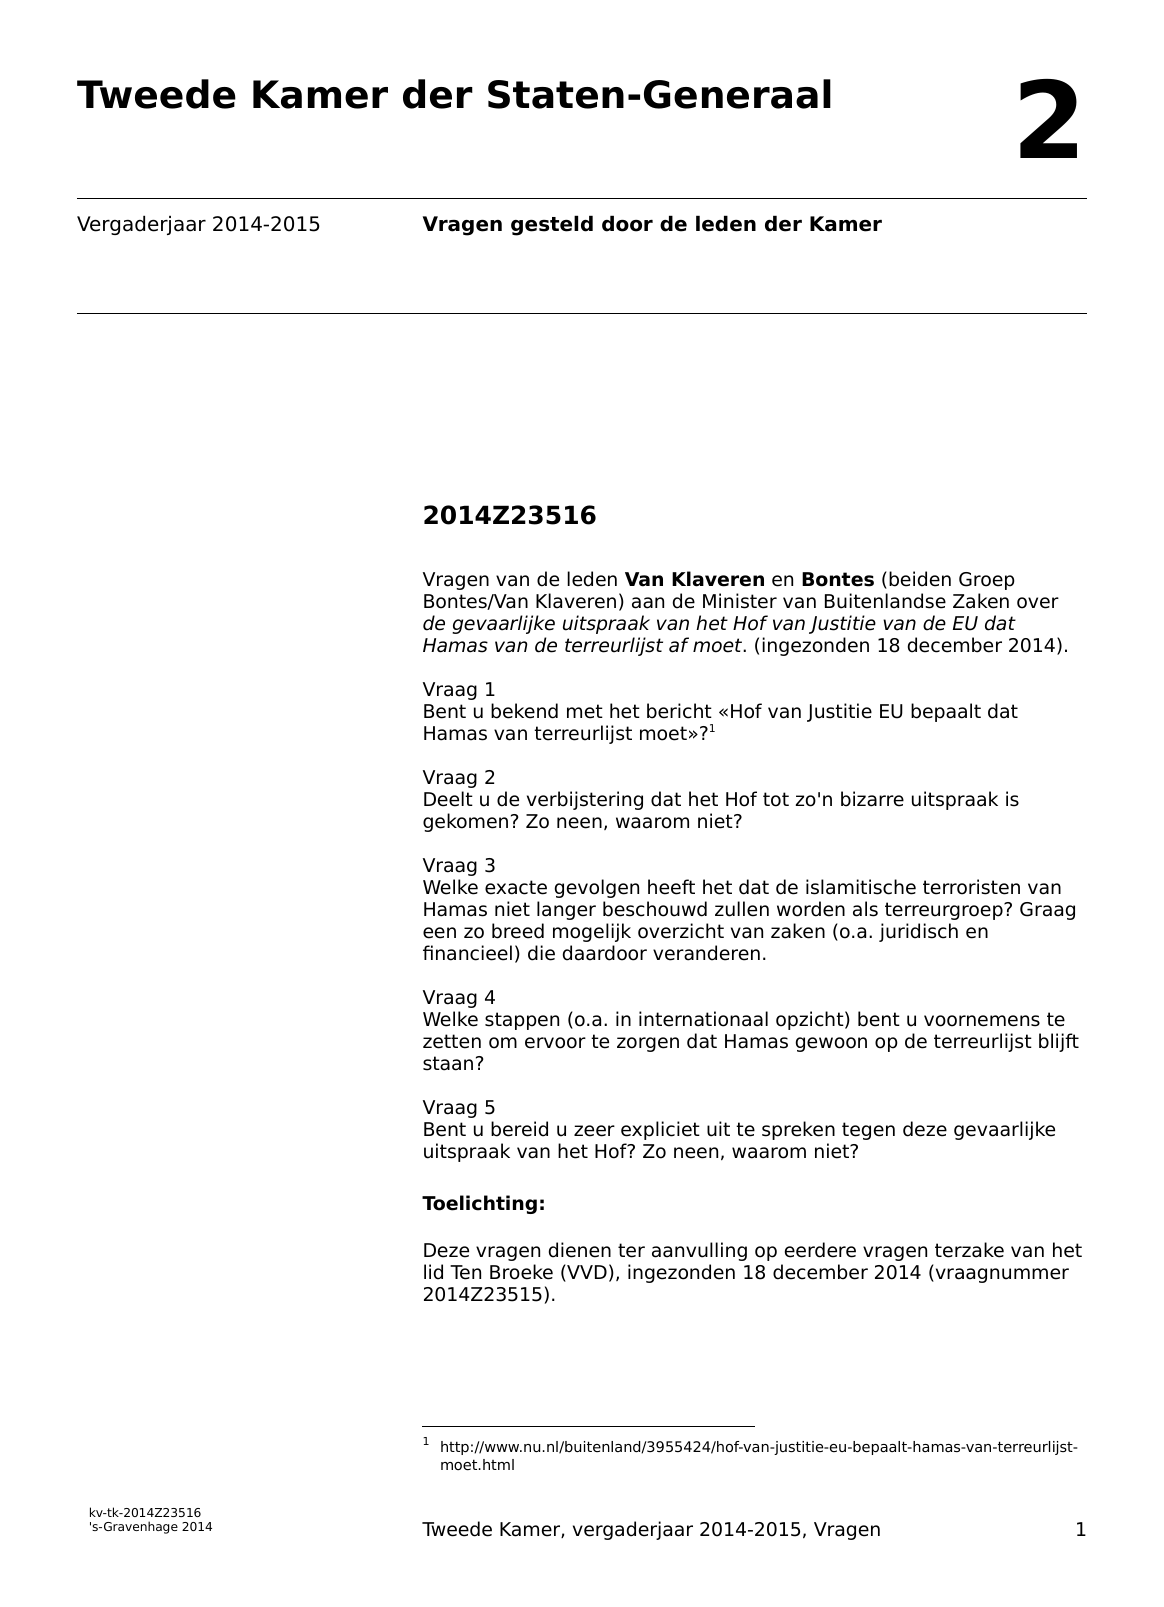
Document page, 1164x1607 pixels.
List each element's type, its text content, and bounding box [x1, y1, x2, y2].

table_cell Vragen gesteld door de leden der Kamer [422, 199, 1087, 313]
subtitle Toelichting: [422, 1193, 1087, 1215]
text Vragen van de leden Van Klaveren en Bontes (beiden Groep Bontes/Van Klaveren) aan de Minister van Buitenlandse Zaken over de gevaarlijke uitspraak van het Hof van Justitie van de EU dat Hamas van de terreurlijst af moet. (ingezonden 18 december 2014). [422, 569, 1087, 657]
text http://www.nu.nl/buitenland/3955424/hof-van-justitie-eu-bepaalt-hamas-van-terreurlijst-moet.html [422, 1435, 1087, 1474]
text Vraag 4 [422, 987, 1087, 1009]
text Vraag 3 [422, 855, 1087, 877]
text Bent u bereid u zeer expliciet uit te spreken tegen deze gevaarlijke uitspraak van het Hof? Zo neen, waarom niet? [422, 1119, 1087, 1163]
table_cell Vergaderjaar 2014-2015 [77, 199, 422, 313]
table_header 2 [886, 59, 1087, 198]
text Deelt u de verbijstering dat het Hof tot zo'n bizarre uitspraak is gekomen? Zo neen, waarom niet? [422, 789, 1087, 833]
text Vraag 1 [422, 679, 1087, 701]
text 's-Gravenhage 2014 [88, 1520, 323, 1534]
table_header Tweede Kamer der Staten-Generaal [77, 59, 886, 198]
text Welke exacte gevolgen heeft het dat de islamitische terroristen van Hamas niet langer beschouwd zullen worden als terreurgroep? Graag een zo breed mogelijk overzicht van zaken (o.a. juridisch en financieel) die daardoor veranderen. [422, 877, 1087, 965]
text Vraag 5 [422, 1097, 1087, 1119]
text kv-tk-2014Z23516 [88, 1506, 323, 1520]
text Deze vragen dienen ter aanvulling op eerdere vragen terzake van het lid Ten Broeke (VVD), ingezonden 18 december 2014 (vraagnummer 2014Z23515). [422, 1240, 1087, 1306]
text Vraag 2 [422, 767, 1087, 789]
text Welke stappen (o.a. in internationaal opzicht) bent u voornemens te zetten om ervoor te zorgen dat Hamas gewoon op de terreurlijst blijft staan? [422, 1009, 1087, 1075]
text Bent u bekend met het bericht «Hof van Justitie EU bepaalt dat Hamas van terreurlijst moet»? [422, 701, 1087, 745]
text 2014Z23516 [422, 501, 1087, 531]
